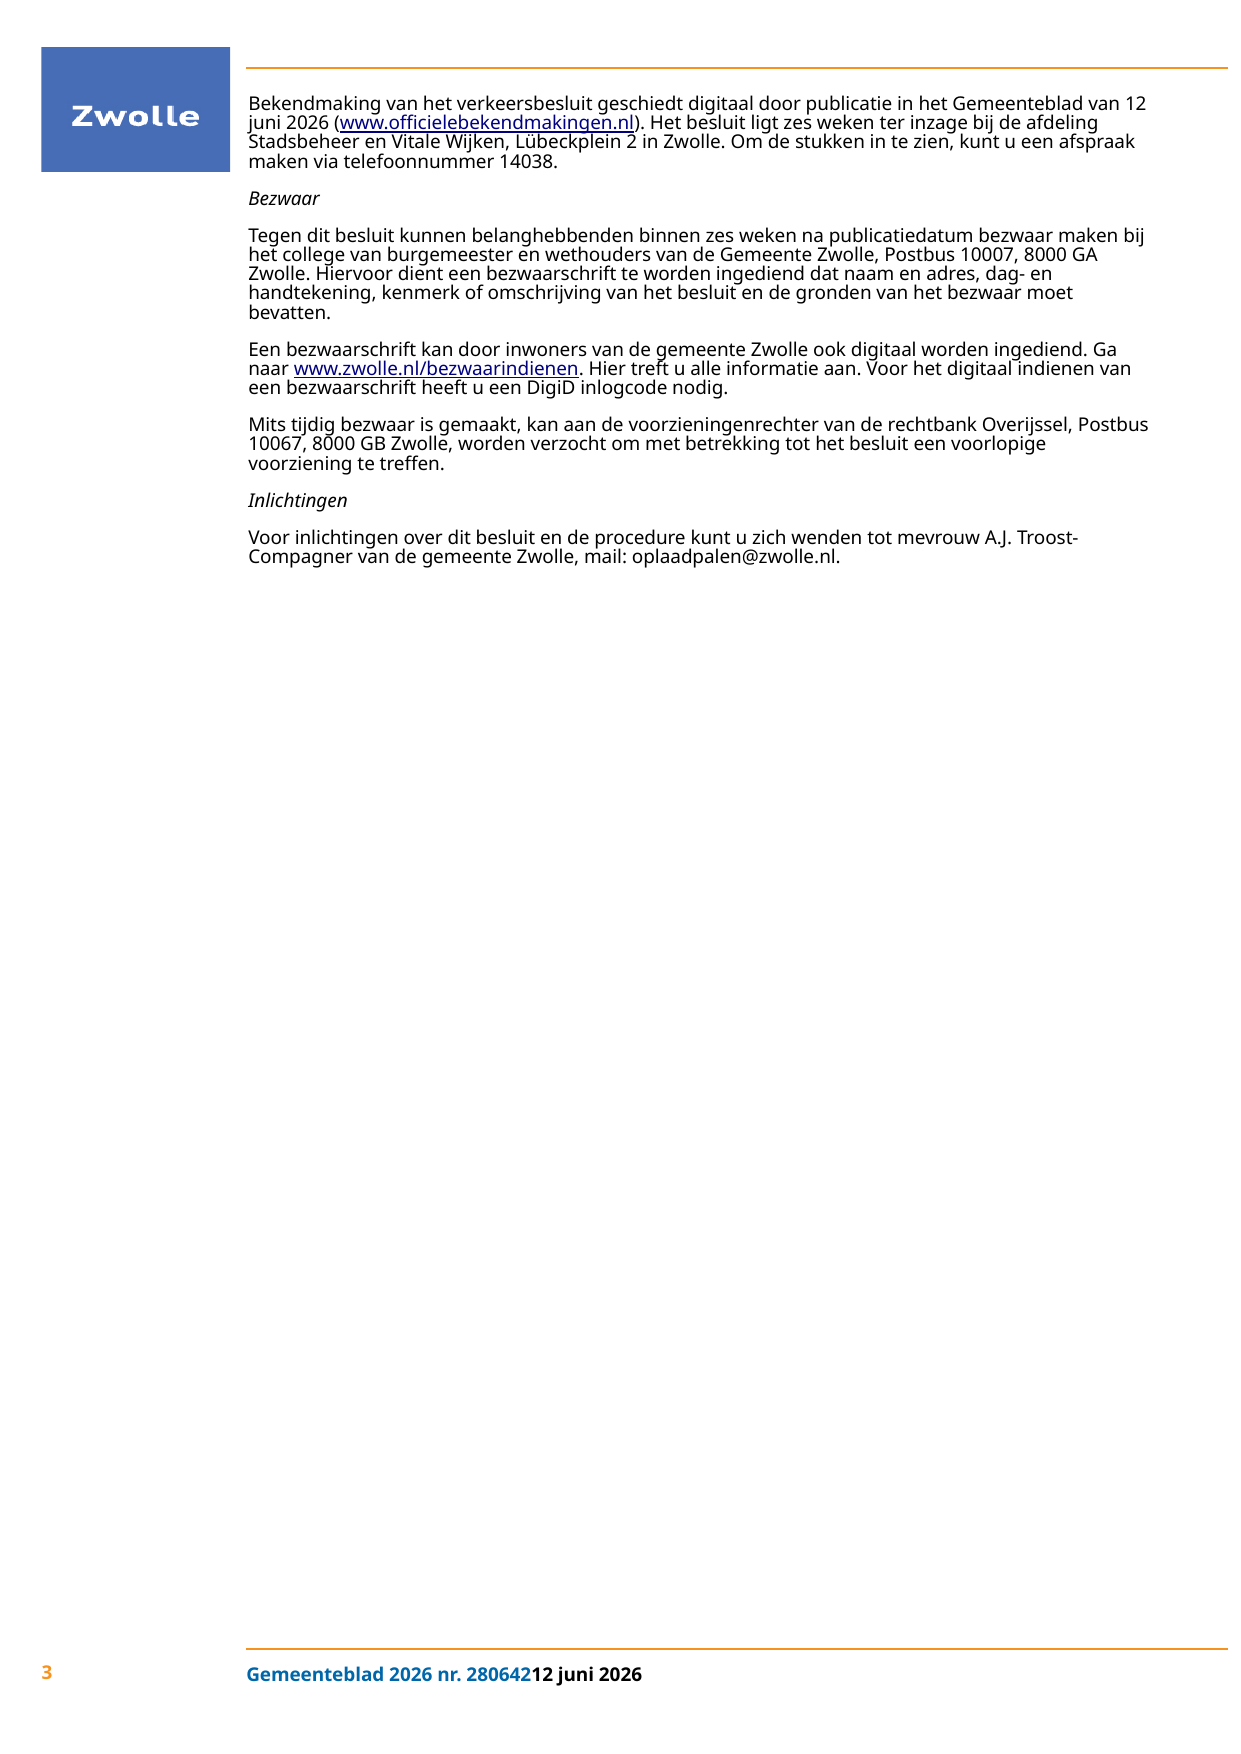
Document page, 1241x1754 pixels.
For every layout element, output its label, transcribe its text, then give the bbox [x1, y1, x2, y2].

text Bezwaar [248, 189, 1152, 209]
text Mits tijdig bezwaar is gemaakt, kan aan de voorzieningenrechter van de rechtbank Overijssel, Postbus 10067, 8000 GB Zwolle, worden verzocht om met betrekking tot het besluit een voorlopige voorziening te treffen. [248, 416, 1152, 474]
text Een bezwaarschrift kan door inwoners van de gemeente Zwolle ook digitaal worden ingediend. Ga naar www.zwolle.nl/bezwaarindienen. Hier treft u alle informatie aan. Voor het digitaal indienen van een bezwaarschrift heeft u een DigiD inlogcode nodig. [248, 341, 1152, 398]
text Tegen dit besluit kunnen belanghebbenden binnen zes weken na publicatiedatum bezwaar maken bij het college van burgemeester en wethouders van de Gemeente Zwolle, Postbus 10007, 8000 GA Zwolle. Hiervoor dient een bezwaarschrift te worden ingediend dat naam en adres, dag- en handtekening, kenmerk of omschrijving van het besluit en de gronden van het bezwaar moet bevatten. [248, 227, 1152, 323]
picture [41, 47, 231, 172]
text Inlichtingen [248, 492, 1152, 511]
text Bekendmaking van het verkeersbesluit geschiedt digitaal door publicatie in het Gemeenteblad van 12 juni 2026 (www.officielebekendmakingen.nl). Het besluit ligt zes weken ter inzage bij de afdeling Stadsbeheer en Vitale Wijken, Lübeckplein 2 in Zwolle. Om de stukken in te zien, kunt u een afspraak maken via telefoonnummer 14038. [248, 95, 1152, 172]
text Voor inlichtingen over dit besluit en de procedure kunt u zich wenden tot mevrouw A.J. Troost-Compagner van de gemeente Zwolle, mail: oplaadpalen@zwolle.nl. [248, 529, 1152, 567]
